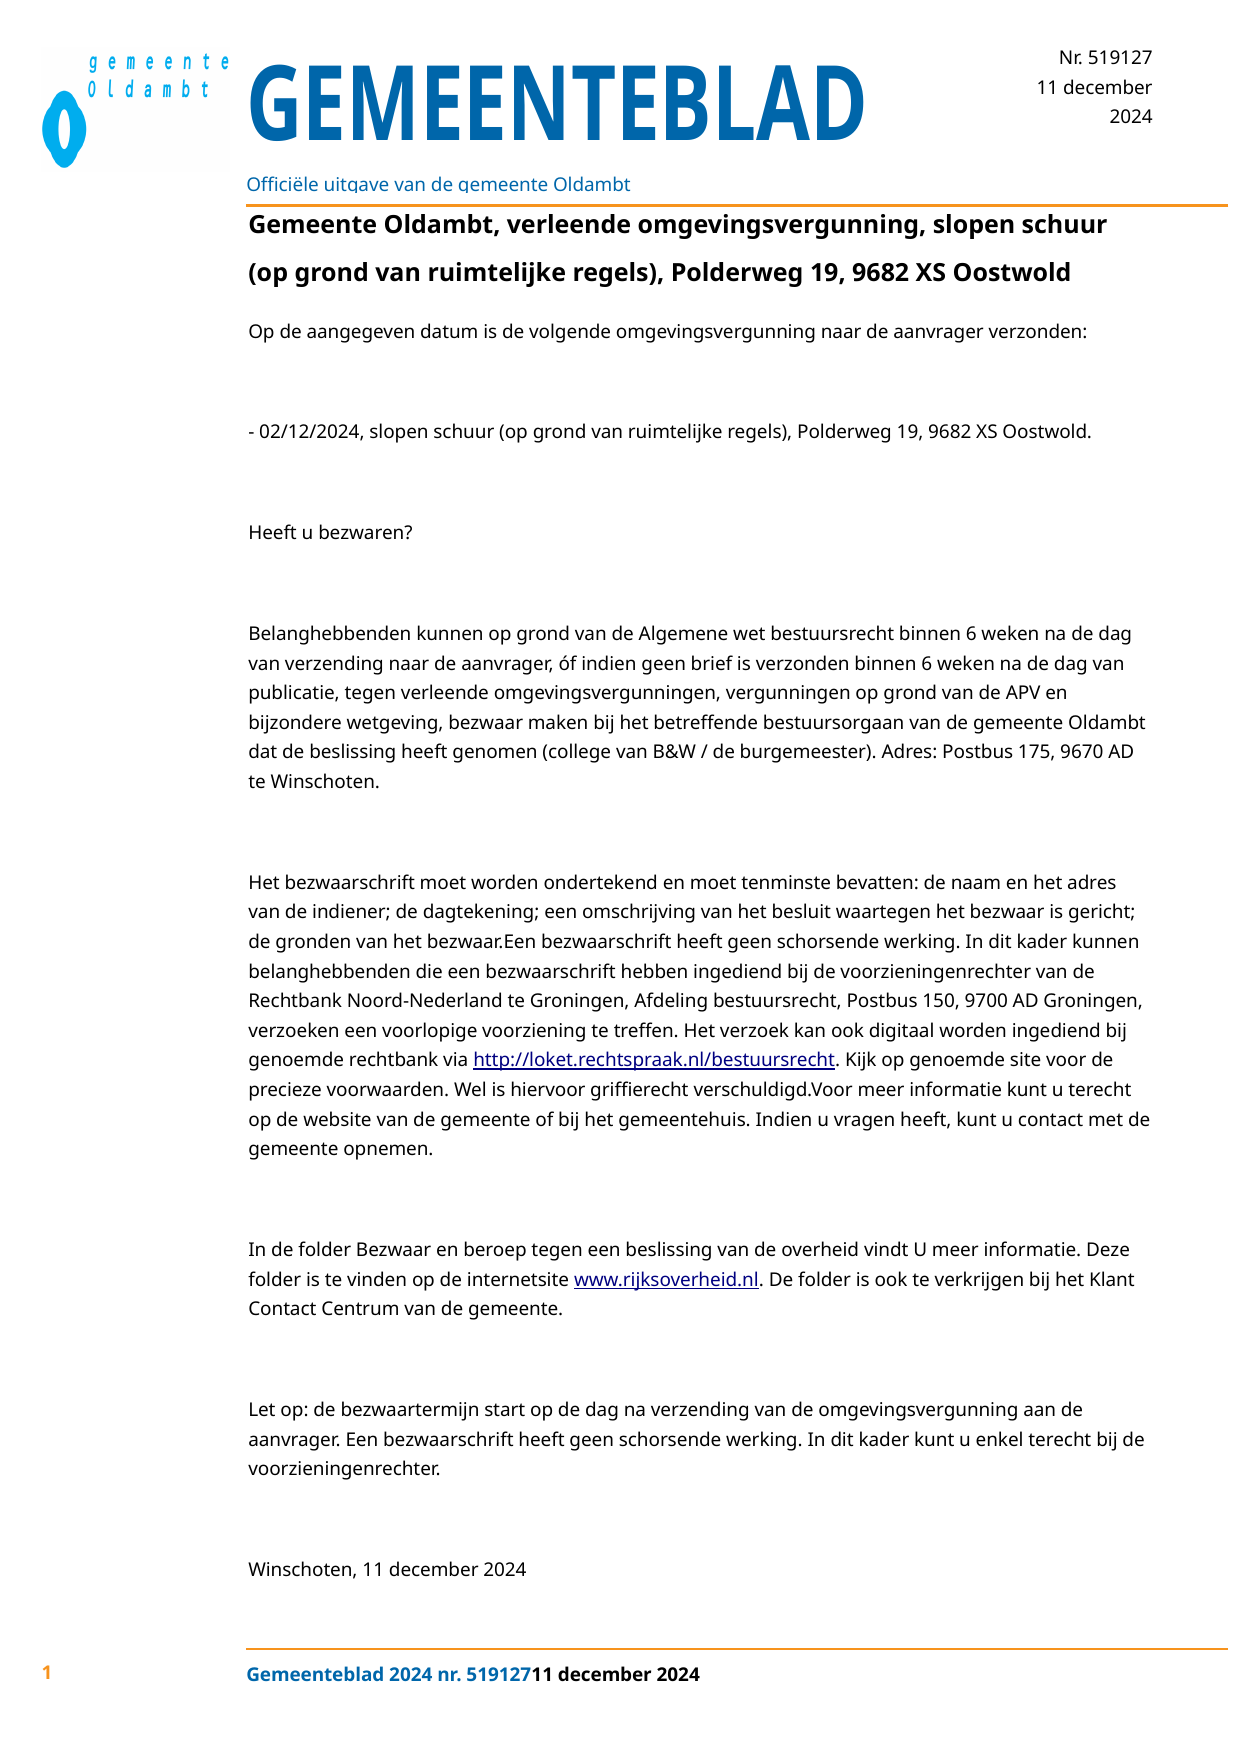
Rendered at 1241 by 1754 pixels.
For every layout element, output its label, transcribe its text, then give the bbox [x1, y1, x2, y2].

text Het bezwaarschrift moet worden ondertekend en moet tenminste bevatten: de naam en het adres van de indiener; de dagtekening; een omschrijving van het besluit waartegen het bezwaar is gericht; de gronden van het bezwaar.Een bezwaarschrift heeft geen schorsende werking. In dit kader kunnen belanghebbenden die een bezwaarschrift hebben ingediend bij de voorzieningenrechter van de Rechtbank Noord-Nederland te Groningen, Afdeling bestuursrecht, Postbus 150, 9700 AD Groningen, verzoeken een voorlopige voorziening te treffen. Het verzoek kan ook digitaal worden ingediend bij genoemde rechtbank via http://loket.rechtspraak.nl/bestuursrecht. Kijk op genoemde site voor de precieze voorwaarden. Wel is hiervoor griffierecht verschuldigd.Voor meer informatie kunt u terecht op de website van de gemeente of bij het gemeentehuis. Indien u vragen heeft, kunt u contact met de gemeente opnemen. [248, 869, 1152, 1161]
text Gemeente Oldambt, verleende omgevingsvergunning, slopen schuur (op grond van ruimtelijke regels), Polderweg 19, 9682 XS Oostwold [248, 207, 1152, 288]
text Let op: de bezwaartermijn start op de dag na verzending van de omgevingsvergunning aan de aanvrager. Een bezwaarschrift heeft geen schorsende werking. In dit kader kunt u enkel terecht bij de voorzieningenrechter. [248, 1396, 1152, 1481]
text Belanghebbenden kunnen op grond van de Algemene wet bestuursrecht binnen 6 weken na de dag van verzending naar de aanvrager, óf indien geen brief is verzonden binnen 6 weken na de dag van publicatie, tegen verleende omgevingsvergunningen, vergunningen op grond van de APV en bijzondere wetgeving, bezwaar maken bij het betreffende bestuursorgaan van de gemeente Oldambt dat de beslissing heeft genomen (college van B&W / de burgemeester). Adres: Postbus 175, 9670 AD te Winschoten. [248, 620, 1152, 794]
text Op de aangegeven datum is de volgende omgevingsvergunning naar de aanvrager verzonden: [248, 318, 1152, 344]
text In de folder Bezwaar en beroep tegen een beslissing van de overheid vindt U meer informatie. Deze folder is te vinden op de internetsite www.rijksoverheid.nl. De folder is ook te verkrijgen bij het Klant Contact Centrum van de gemeente. [248, 1236, 1152, 1321]
text Winschoten, 11 december 2024 [248, 1556, 1152, 1582]
text - 02/12/2024, slopen schuur (op grond van ruimtelijke regels), Polderweg 19, 9682 XS Oostwold. [248, 419, 1152, 444]
text Heeft u bezwaren? [248, 519, 1152, 545]
picture [41, 47, 231, 172]
